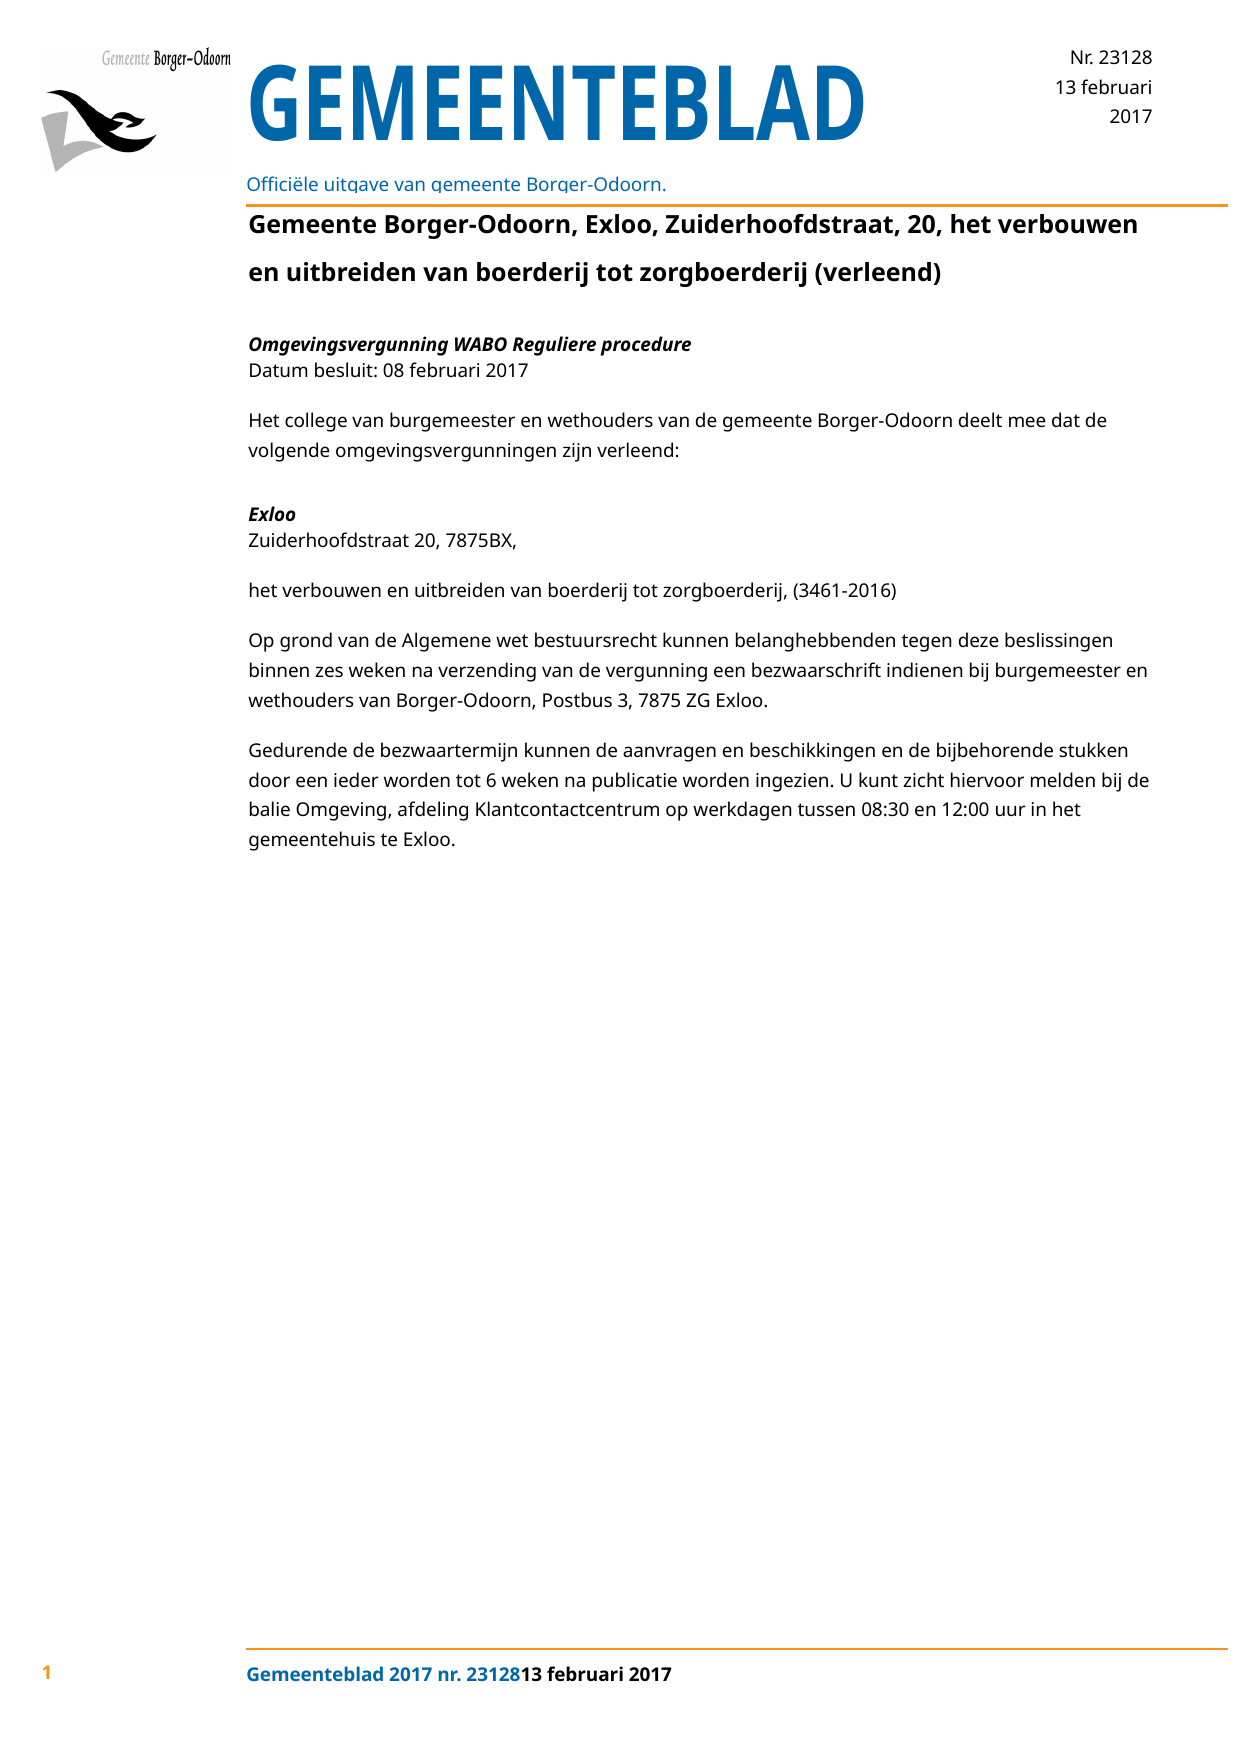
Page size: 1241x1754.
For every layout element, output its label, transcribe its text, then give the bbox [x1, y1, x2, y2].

text Exloo [248, 501, 1152, 527]
text Zuiderhoofdstraat 20, 7875BX, [248, 527, 1152, 553]
text Gemeente Borger-Odoorn, Exloo, Zuiderhoofdstraat, 20, het verbouwen en uitbreiden van boerderij tot zorgboerderij (verleend) [248, 207, 1152, 288]
text Datum besluit: 08 februari 2017 [248, 357, 1152, 383]
text het verbouwen en uitbreiden van boerderij tot zorgboerderij, (3461-2016) [248, 577, 1152, 603]
text Op grond van de Algemene wet bestuursrecht kunnen belanghebbenden tegen deze beslissingen binnen zes weken na verzending van de vergunning een bezwaarschrift indienen bij burgemeester en wethouders van Borger-Odoorn, Postbus 3, 7875 ZG Exloo. [248, 628, 1152, 713]
text Omgevingsvergunning WABO Reguliere procedure [248, 331, 1152, 357]
text Gedurende de bezwaartermijn kunnen de aanvragen en beschikkingen en de bijbehorende stukken door een ieder worden tot 6 weken na publicatie worden ingezien. U kunt zicht hiervoor melden bij de balie Omgeving, afdeling Klantcontactcentrum op werkdagen tussen 08:30 en 12:00 uur in het gemeentehuis te Exloo. [248, 737, 1152, 852]
text Het college van burgemeester en wethouders van de gemeente Borger-Odoorn deelt mee dat de volgende omgevingsvergunningen zijn verleend: [248, 408, 1152, 463]
picture [41, 47, 231, 172]
